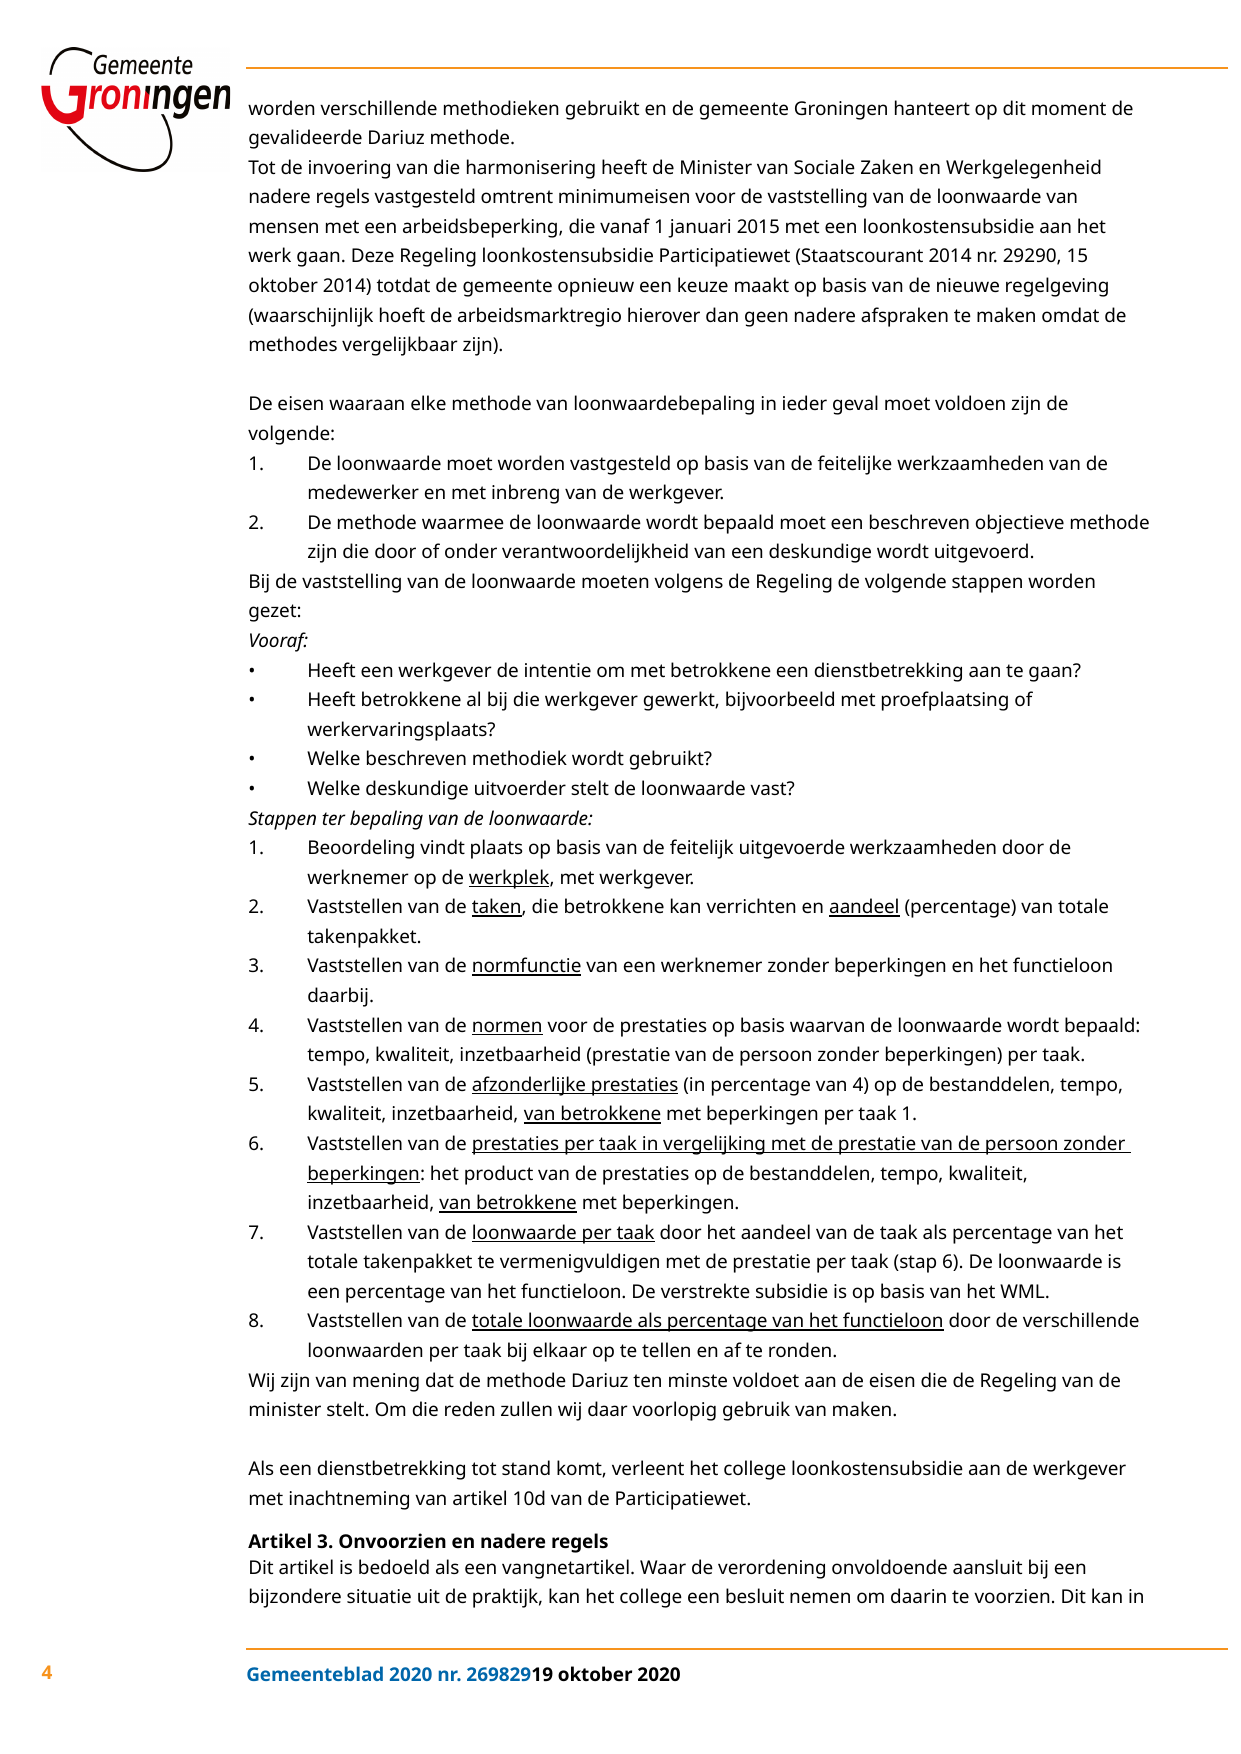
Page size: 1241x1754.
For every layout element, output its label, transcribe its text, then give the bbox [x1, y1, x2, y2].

list Vaststellen van de afzonderlijke prestaties (in percentage van 4) op de bestanddelen, tempo, kwaliteit, inzetbaarheid, van betrokkene met beperkingen per taak 1. [248, 1071, 1152, 1126]
list Vaststellen van de loonwaarde per taak door het aandeel van de taak als percentage van het totale takenpakket te vermenigvuldigen met de prestatie per taak (stap 6). De loonwaarde is een percentage van het functieloon. De verstrekte subsidie is op basis van het WML. [248, 1219, 1152, 1304]
list Welke beschreven methodiek wordt gebruikt? [248, 746, 1152, 771]
text worden verschillende methodieken gebruikt en de gemeente Groningen hanteert op dit moment de gevalideerde Dariuz methode. [248, 95, 1152, 150]
text Dit artikel is bedoeld als een vangnetartikel. Waar de verordening onvoldoende aansluit bij een bijzondere situatie uit de praktijk, kan het college een besluit nemen om daarin te voorzien. Dit kan in [248, 1554, 1152, 1609]
text Bij de vaststelling van de loonwaarde moeten volgens de Regeling de volgende stappen worden gezet: [248, 568, 1152, 623]
list Heeft een werkgever de intentie om met betrokkene een dienstbetrekking aan te gaan? [248, 657, 1152, 683]
text Stappen ter bepaling van de loonwaarde: [248, 805, 1152, 831]
list De loonwaarde moet worden vastgesteld op basis van de feitelijke werkzaamheden van de medewerker en met inbreng van de werkgever. [248, 450, 1152, 505]
list Beoordeling vindt plaats op basis van de feitelijk uitgevoerde werkzaamheden door de werknemer op de werkplek, met werkgever. [248, 834, 1152, 890]
text Als een dienstbetrekking tot stand komt, verleent het college loonkostensubsidie aan de werkgever met inachtneming van artikel 10d van de Participatiewet. [248, 1456, 1152, 1511]
text De eisen waaraan elke methode van loonwaardebepaling in ieder geval moet voldoen zijn de volgende: [248, 391, 1152, 446]
list Vaststellen van de normen voor de prestaties op basis waarvan de loonwaarde wordt bepaald: tempo, kwaliteit, inzetbaarheid (prestatie van de persoon zonder beperkingen) per taak. [248, 1012, 1152, 1067]
list De methode waarmee de loonwaarde wordt bepaald moet een beschreven objectieve methode zijn die door of onder verantwoordelijkheid van een deskundige wordt uitgevoerd. [248, 509, 1152, 564]
text Artikel 3. Onvoorzien en nadere regels [248, 1528, 1152, 1554]
picture [41, 47, 231, 172]
list Vaststellen van de normfunctie van een werknemer zonder beperkingen en het functieloon daarbij. [248, 953, 1152, 1008]
text Wij zijn van mening dat de methode Dariuz ten minste voldoet aan de eisen die de Regeling van de minister stelt. Om die reden zullen wij daar voorlopig gebruik van maken. [248, 1367, 1152, 1422]
list Heeft betrokkene al bij die werkgever gewerkt, bijvoorbeeld met proefplaatsing of werkervaringsplaats? [248, 686, 1152, 742]
text Vooraf: [248, 627, 1152, 653]
text Tot de invoering van die harmonisering heeft de Minister van Sociale Zaken en Werkgelegenheid nadere regels vastgesteld omtrent minimumeisen voor de vaststelling van de loonwaarde van mensen met een arbeidsbeperking, die vanaf 1 januari 2015 met een loonkostensubsidie aan het werk gaan. Deze Regeling loonkostensubsidie Participatiewet (Staatscourant 2014 nr. 29290, 15 oktober 2014) totdat de gemeente opnieuw een keuze maakt op basis van de nieuwe regelgeving (waarschijnlijk hoeft de arbeidsmarktregio hierover dan geen nadere afspraken te maken omdat de methodes vergelijkbaar zijn). [248, 154, 1152, 357]
list Welke deskundige uitvoerder stelt de loonwaarde vast? [248, 775, 1152, 801]
list Vaststellen van de totale loonwaarde als percentage van het functieloon door de verschillende loonwaarden per taak bij elkaar op te tellen en af te ronden. [248, 1308, 1152, 1363]
list Vaststellen van de taken, die betrokkene kan verrichten en aandeel (percentage) van totale takenpakket. [248, 893, 1152, 949]
list Vaststellen van de prestaties per taak in vergelijking met de prestatie van de persoon zonder beperkingen: het product van de prestaties op de bestanddelen, tempo, kwaliteit, inzetbaarheid, van betrokkene met beperkingen. [248, 1130, 1152, 1215]
